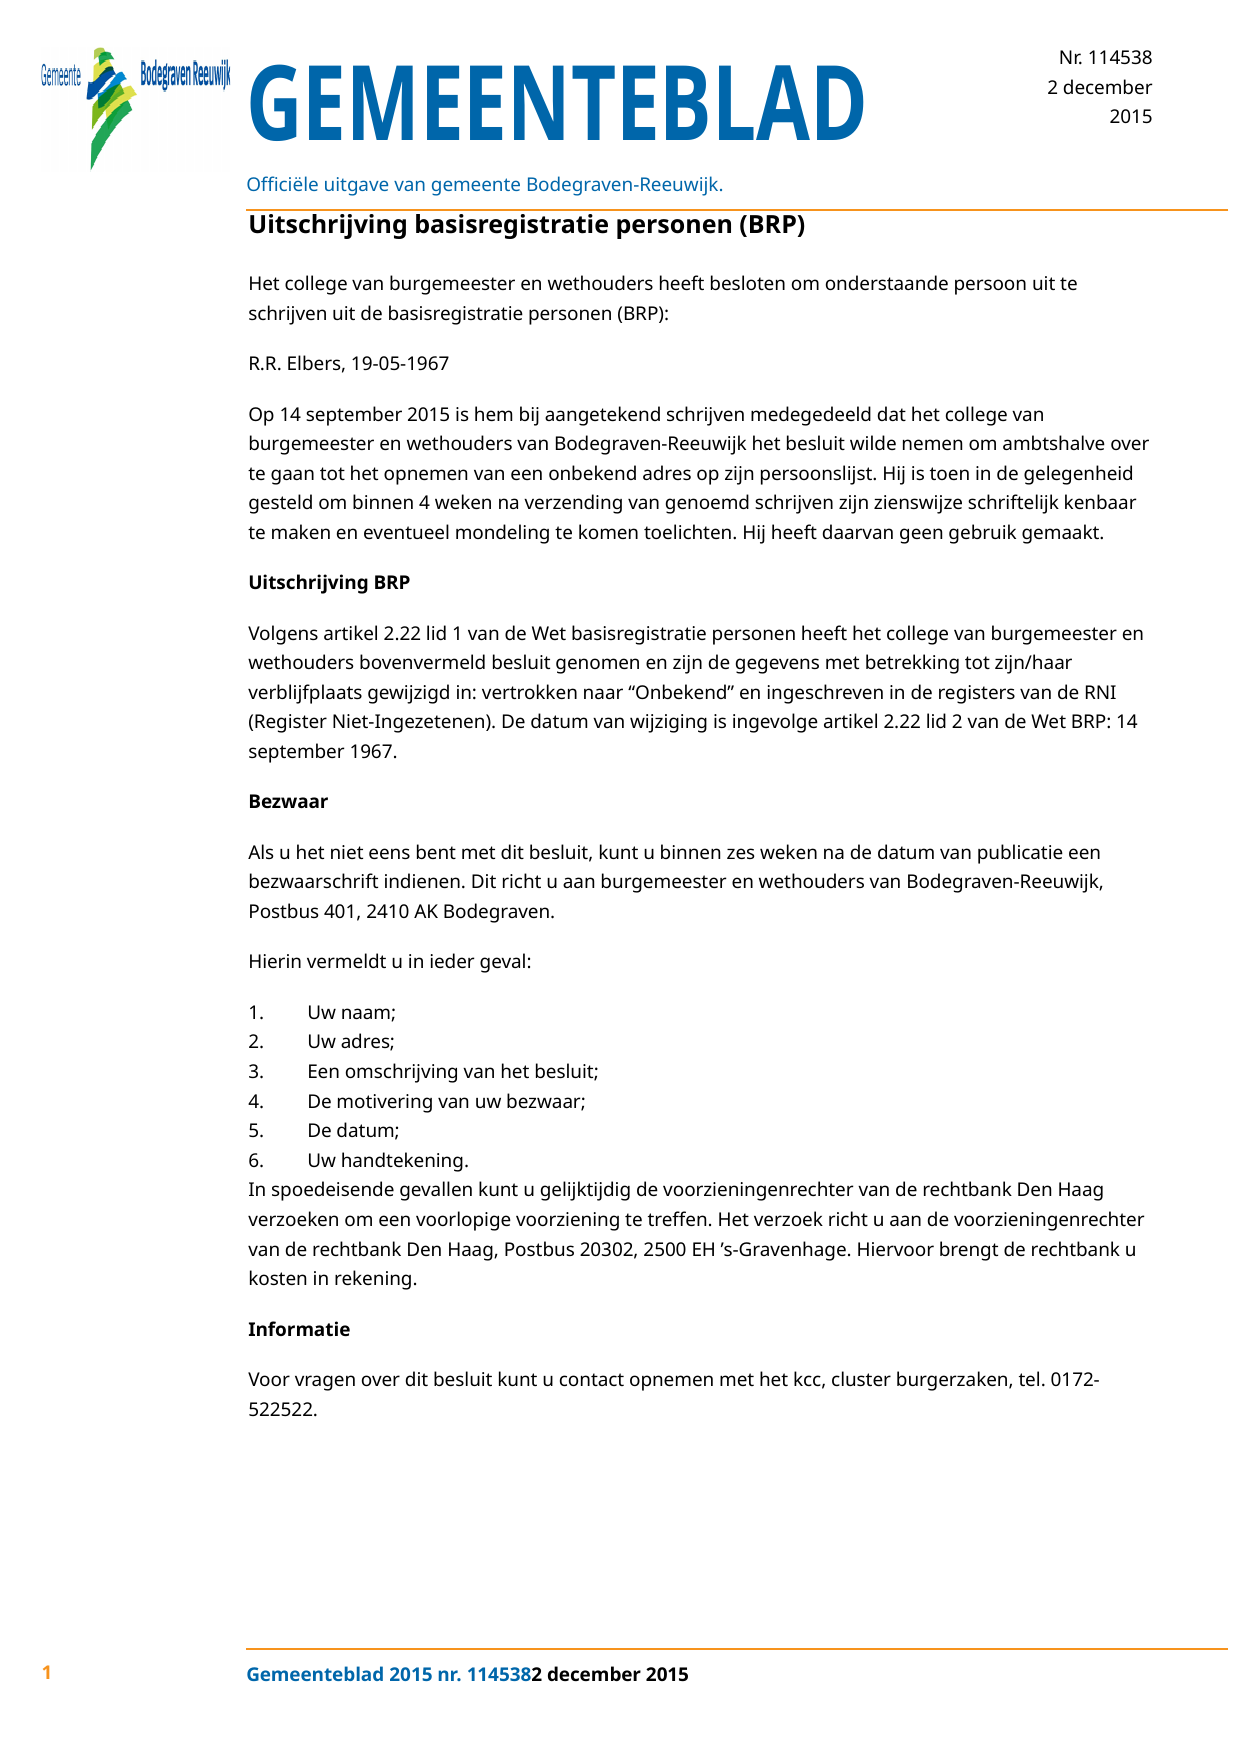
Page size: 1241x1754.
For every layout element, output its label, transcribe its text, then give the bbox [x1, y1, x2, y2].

list Een omschrijving van het besluit; [248, 1058, 1152, 1084]
text Uitschrijving basisregistratie personen (BRP) [248, 211, 1152, 241]
text Op 14 september 2015 is hem bij aangetekend schrijven medegedeeld dat het college van burgemeester en wethouders van Bodegraven-Reeuwijk het besluit wilde nemen om ambtshalve over te gaan tot het opnemen van een onbekend adres op zijn persoonslijst. Hij is toen in de gelegenheid gesteld om binnen 4 weken na verzending van genoemd schrijven zijn zienswijze schriftelijk kenbaar te maken en eventueel mondeling te komen toelichten. Hij heeft daarvan geen gebruik gemaakt. [248, 401, 1152, 545]
list Uw adres; [248, 1029, 1152, 1054]
text Uitschrijving BRP [248, 569, 1152, 595]
picture [41, 47, 231, 172]
text In spoedeisende gevallen kunt u gelijktijdig de voorzieningenrechter van de rechtbank Den Haag verzoeken om een voorlopige voorziening te treffen. Het verzoek richt u aan de voorzieningenrechter van de rechtbank Den Haag, Postbus 20302, 2500 EH ’s-Gravenhage. Hiervoor brengt de rechtbank u kosten in rekening. [248, 1177, 1152, 1291]
text Het college van burgemeester en wethouders heeft besloten om onderstaande persoon uit te schrijven uit de basisregistratie personen (BRP): [248, 270, 1152, 326]
text Voor vragen over dit besluit kunt u contact opnemen met het kcc, cluster burgerzaken, tel. 0172-522522. [248, 1366, 1152, 1421]
list De motivering van uw bezwaar; [248, 1088, 1152, 1113]
text R.R. Elbers, 19-05-1967 [248, 350, 1152, 376]
text Volgens artikel 2.22 lid 1 van de Wet basisregistratie personen heeft het college van burgemeester en wethouders bovenvermeld besluit genomen en zijn de gegevens met betrekking tot zijn/haar verblijfplaats gewijzigd in: vertrokken naar “Onbekend” en ingeschreven in de registers van de RNI (Register Niet-Ingezetenen). De datum van wijziging is ingevolge artikel 2.22 lid 2 van de Wet BRP: 14 september 1967. [248, 620, 1152, 764]
list Uw handtekening. [248, 1147, 1152, 1173]
list Uw naam; [248, 999, 1152, 1025]
text Als u het niet eens bent met dit besluit, kunt u binnen zes weken na de datum van publicatie een bezwaarschrift indienen. Dit richt u aan burgemeester en wethouders van Bodegraven-Reeuwijk, Postbus 401, 2410 AK Bodegraven. [248, 839, 1152, 924]
text Informatie [248, 1316, 1152, 1341]
text Bezwaar [248, 789, 1152, 814]
text Hierin vermeldt u in ieder geval: [248, 949, 1152, 974]
list De datum; [248, 1117, 1152, 1143]
